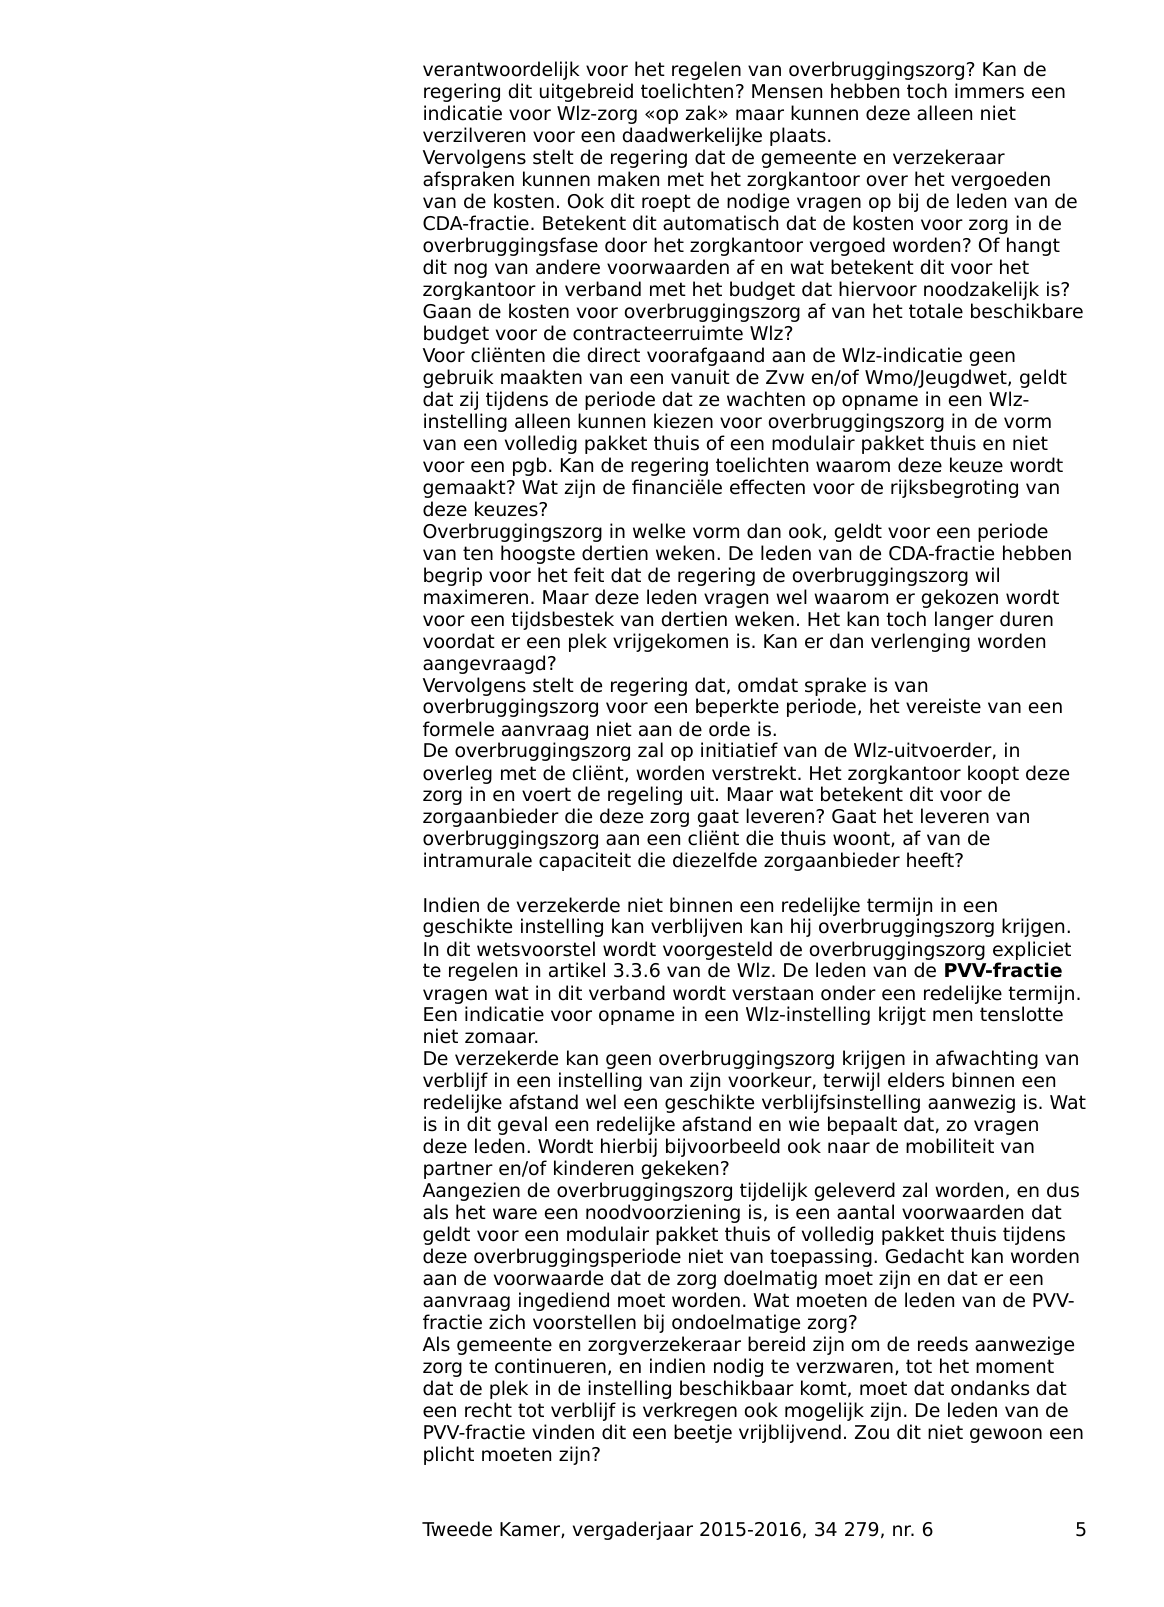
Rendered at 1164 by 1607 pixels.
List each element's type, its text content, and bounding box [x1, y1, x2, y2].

text Aangezien de overbruggingszorg tijdelijk geleverd zal worden, en dus als het ware een noodvoorziening is, is een aantal voorwaarden dat geldt voor een modulair pakket thuis of volledig pakket thuis tijdens deze overbruggingsperiode niet van toepassing. Gedacht kan worden aan de voorwaarde dat de zorg doelmatig moet zijn en dat er een aanvraag ingediend moet worden. Wat moeten de leden van de PVV-fractie zich voorstellen bij ondoelmatige zorg? [422, 1180, 1087, 1334]
text Voor cliënten die direct voorafgaand aan de Wlz-indicatie geen gebruik maakten van een vanuit de Zvw en/of Wmo/Jeugdwet, geldt dat zij tijdens de periode dat ze wachten op opname in een Wlz-instelling alleen kunnen kiezen voor overbruggingszorg in de vorm van een volledig pakket thuis of een modulair pakket thuis en niet voor een pgb. Kan de regering toelichten waarom deze keuze wordt gemaakt? Wat zijn de financiële effecten voor de rijksbegroting van deze keuzes? [422, 345, 1087, 521]
text Als gemeente en zorgverzekeraar bereid zijn om de reeds aanwezige zorg te continueren, en indien nodig te verzwaren, tot het moment dat de plek in de instelling beschikbaar komt, moet dat ondanks dat een recht tot verblijf is verkregen ook mogelijk zijn. De leden van de PVV-fractie vinden dit een beetje vrijblijvend. Zou dit niet gewoon een plicht moeten zijn? [422, 1334, 1087, 1466]
text Indien de verzekerde niet binnen een redelijke termijn in een geschikte instelling kan verblijven kan hij overbruggingszorg krijgen. In dit wetsvoorstel wordt voorgesteld de overbruggingszorg expliciet te regelen in artikel 3.3.6 van de Wlz. De leden van de PVV-fractie vragen wat in dit verband wordt verstaan onder een redelijke termijn. Een indicatie voor opname in een Wlz-instelling krijgt men tenslotte niet zomaar. [422, 894, 1087, 1048]
text Vervolgens stelt de regering dat, omdat sprake is van overbruggingszorg voor een beperkte periode, het vereiste van een formele aanvraag niet aan de orde is. [422, 674, 1087, 740]
text Overbruggingszorg in welke vorm dan ook, geldt voor een periode van ten hoogste dertien weken. De leden van de CDA-fractie hebben begrip voor het feit dat de regering de overbruggingszorg wil maximeren. Maar deze leden vragen wel waarom er gekozen wordt voor een tijdsbestek van dertien weken. Het kan toch langer duren voordat er een plek vrijgekomen is. Kan er dan verlenging worden aangevraagd? [422, 521, 1087, 674]
text De verzekerde kan geen overbruggingszorg krijgen in afwachting van verblijf in een instelling van zijn voorkeur, terwijl elders binnen een redelijke afstand wel een geschikte verblijfsinstelling aanwezig is. Wat is in dit geval een redelijke afstand en wie bepaalt dat, zo vragen deze leden. Wordt hierbij bijvoorbeeld ook naar de mobiliteit van partner en/of kinderen gekeken? [422, 1048, 1087, 1180]
text verantwoordelijk voor het regelen van overbruggingszorg? Kan de regering dit uitgebreid toelichten? Mensen hebben toch immers een indicatie voor Wlz-zorg «op zak» maar kunnen deze alleen niet verzilveren voor een daadwerkelijke plaats. [422, 59, 1087, 147]
text Vervolgens stelt de regering dat de gemeente en verzekeraar afspraken kunnen maken met het zorgkantoor over het vergoeden van de kosten. Ook dit roept de nodige vragen op bij de leden van de CDA-fractie. Betekent dit automatisch dat de kosten voor zorg in de overbruggingsfase door het zorgkantoor vergoed worden? Of hangt dit nog van andere voorwaarden af en wat betekent dit voor het zorgkantoor in verband met het budget dat hiervoor noodzakelijk is? Gaan de kosten voor overbruggingszorg af van het totale beschikbare budget voor de contracteerruimte Wlz? [422, 147, 1087, 345]
text De overbruggingszorg zal op initiatief van de Wlz-uitvoerder, in overleg met de cliënt, worden verstrekt. Het zorgkantoor koopt deze zorg in en voert de regeling uit. Maar wat betekent dit voor de zorgaanbieder die deze zorg gaat leveren? Gaat het leveren van overbruggingszorg aan een cliënt die thuis woont, af van de intramurale capaciteit die diezelfde zorgaanbieder heeft? [422, 740, 1087, 872]
